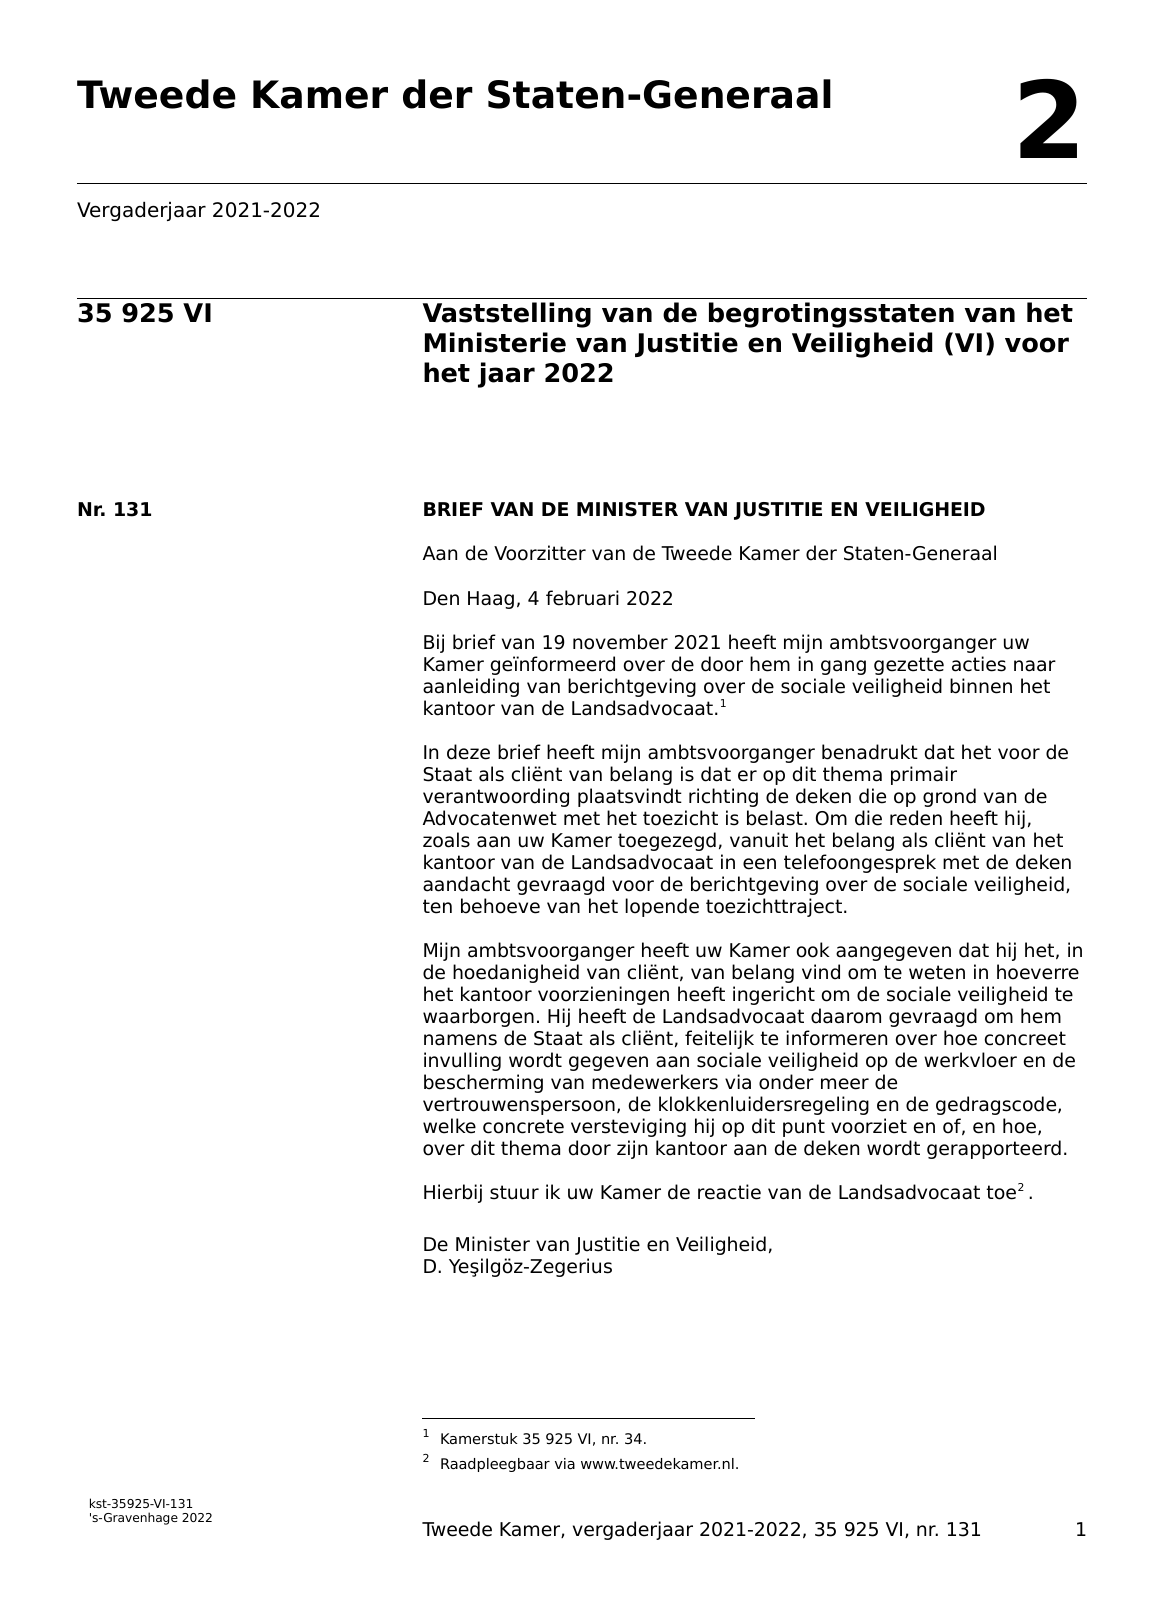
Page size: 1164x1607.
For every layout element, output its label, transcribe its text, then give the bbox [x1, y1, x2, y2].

text Den Haag, 4 februari 2022 [422, 587, 1087, 609]
text Kamerstuk 35 925 VI, nr. 34. [422, 1427, 1087, 1449]
table_cell Vergaderjaar 2021-2022 [77, 184, 1087, 298]
text Mijn ambtsvoorganger heeft uw Kamer ook aangegeven dat hij het, in de hoedanigheid van cliënt, van belang vind om te weten in hoeverre het kantoor voorzieningen heeft ingericht om de sociale veiligheid te waarborgen. Hij heeft de Landsadvocaat daarom gevraagd om hem namens de Staat als cliënt, feitelijk te informeren over hoe concreet invulling wordt gegeven aan sociale veiligheid op de werkvloer en de bescherming van medewerkers via onder meer de vertrouwenspersoon, de klokkenluidersregeling en de gedragscode, welke concrete versteviging hij op dit punt voorziet en of, en hoe, over dit thema door zijn kantoor aan de deken wordt gerapporteerd. [422, 940, 1087, 1159]
text Raadpleegbaar via www.tweedekamer.nl. [422, 1452, 1087, 1474]
text 's-Gravenhage 2022 [88, 1511, 323, 1525]
text Aan de Voorzitter van de Tweede Kamer der Staten-Generaal [422, 543, 1087, 565]
table_header Tweede Kamer der Staten-Generaal [77, 59, 886, 183]
subtitle 35 925 VI Vaststelling van de begrotingsstaten van het Ministerie van Justitie en Veiligheid (VI) voor het jaar 2022 [77, 299, 1087, 388]
text kst-35925-VI-131 [88, 1497, 323, 1511]
text Hierbij stuur ik uw Kamer de reactie van de Landsadvocaat toe. [422, 1182, 1087, 1204]
text Bij brief van 19 november 2021 heeft mijn ambtsvoorganger uw Kamer geïnformeerd over de door hem in gang gezette acties naar aanleiding van berichtgeving over de sociale veiligheid binnen het kantoor van de Landsadvocaat. [422, 632, 1087, 719]
text De Minister van Justitie en Veiligheid, D. Yeşilgöz-Zegerius [422, 1234, 1087, 1278]
subtitle Nr. 131 BRIEF VAN DE MINISTER VAN JUSTITIE EN VEILIGHEID [77, 499, 1087, 521]
text In deze brief heeft mijn ambtsvoorganger benadrukt dat het voor de Staat als cliënt van belang is dat er op dit thema primair verantwoording plaatsvindt richting de deken die op grond van de Advocatenwet met het toezicht is belast. Om die reden heeft hij, zoals aan uw Kamer toegezegd, vanuit het belang als cliënt van het kantoor van de Landsadvocaat in een telefoongesprek met de deken aandacht gevraagd voor de berichtgeving over de sociale veiligheid, ten behoeve van het lopende toezichttraject. [422, 742, 1087, 917]
table_header 2 [886, 59, 1087, 183]
